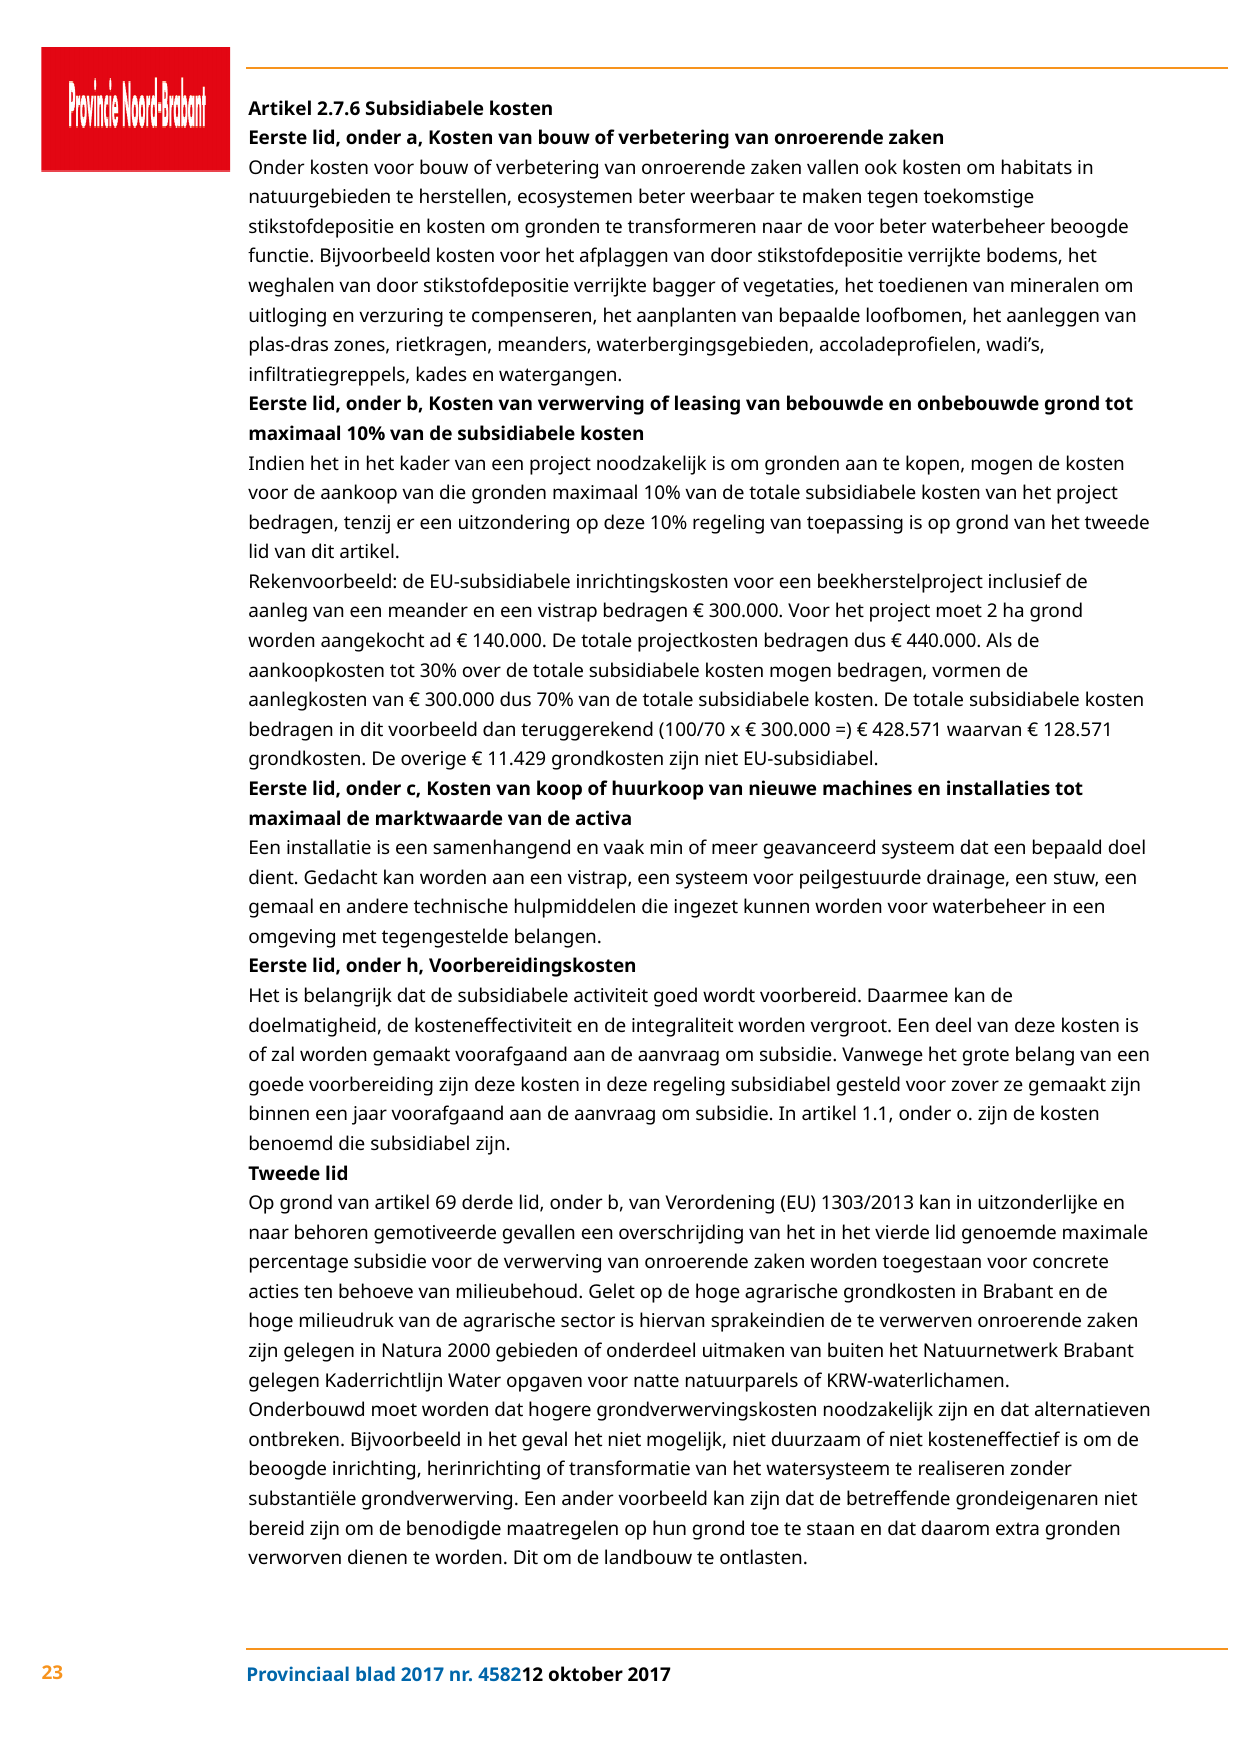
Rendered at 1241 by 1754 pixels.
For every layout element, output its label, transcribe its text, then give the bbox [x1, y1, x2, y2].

text Eerste lid, onder b, Kosten van verwerving of leasing van bebouwde en onbebouwde grond tot maximaal 10% van de subsidiabele kosten [248, 391, 1152, 446]
text Indien het in het kader van een project noodzakelijk is om gronden aan te kopen, mogen de kosten voor de aankoop van die gronden maximaal 10% van de totale subsidiabele kosten van het project bedragen, tenzij er een uitzondering op deze 10% regeling van toepassing is op grond van het tweede lid van dit artikel. [248, 450, 1152, 564]
text Onderbouwd moet worden dat hogere grondverwervingskosten noodzakelijk zijn en dat alternatieven ontbreken. Bijvoorbeeld in het geval het niet mogelijk, niet duurzaam of niet kosteneffectief is om de beoogde inrichting, herinrichting of transformatie van het watersysteem te realiseren zonder substantiële grondverwerving. Een ander voorbeeld kan zijn dat de betreffende grondeigenaren niet bereid zijn om de benodigde maatregelen op hun grond toe te staan en dat daarom extra gronden verworven dienen te worden. Dit om de landbouw te ontlasten. [248, 1396, 1152, 1570]
text Het is belangrijk dat de subsidiabele activiteit goed wordt voorbereid. Daarmee kan de doelmatigheid, de kosteneffectiviteit en de integraliteit worden vergroot. Een deel van deze kosten is of zal worden gemaakt voorafgaand aan de aanvraag om subsidie. Vanwege het grote belang van een goede voorbereiding zijn deze kosten in deze regeling subsidiabel gesteld voor zover ze gemaakt zijn binnen een jaar voorafgaand aan de aanvraag om subsidie. In artikel 1.1, onder o. zijn de kosten benoemd die subsidiabel zijn. [248, 982, 1152, 1156]
picture [41, 47, 231, 172]
text Eerste lid, onder h, Voorbereidingskosten [248, 953, 1152, 978]
text Tweede lid [248, 1160, 1152, 1186]
text Een installatie is een samenhangend en vaak min of meer geavanceerd systeem dat een bepaald doel dient. Gedacht kan worden aan een vistrap, een systeem voor peilgestuurde drainage, een stuw, een gemaal en andere technische hulpmiddelen die ingezet kunnen worden voor waterbeheer in een omgeving met tegengestelde belangen. [248, 834, 1152, 949]
text Onder kosten voor bouw of verbetering van onroerende zaken vallen ook kosten om habitats in natuurgebieden te herstellen, ecosystemen beter weerbaar te maken tegen toekomstige stikstofdepositie en kosten om gronden te transformeren naar de voor beter waterbeheer beoogde functie. Bijvoorbeeld kosten voor het afplaggen van door stikstofdepositie verrijkte bodems, het weghalen van door stikstofdepositie verrijkte bagger of vegetaties, het toedienen van mineralen om uitloging en verzuring te compenseren, het aanplanten van bepaalde loofbomen, het aanleggen van plas-dras zones, rietkragen, meanders, waterbergingsgebieden, accoladeprofielen, wadi’s, infiltratiegreppels, kades en watergangen. [248, 154, 1152, 387]
text Op grond van artikel 69 derde lid, onder b, van Verordening (EU) 1303/2013 kan in uitzonderlijke en naar behoren gemotiveerde gevallen een overschrijding van het in het vierde lid genoemde maximale percentage subsidie voor de verwerving van onroerende zaken worden toegestaan voor concrete acties ten behoeve van milieubehoud. Gelet op de hoge agrarische grondkosten in Brabant en de hoge milieudruk van de agrarische sector is hiervan sprakeindien de te verwerven onroerende zaken zijn gelegen in Natura 2000 gebieden of onderdeel uitmaken van buiten het Natuurnetwerk Brabant gelegen Kaderrichtlijn Water opgaven voor natte natuurparels of KRW-waterlichamen. [248, 1189, 1152, 1393]
text Eerste lid, onder c, Kosten van koop of huurkoop van nieuwe machines en installaties tot maximaal de marktwaarde van de activa [248, 775, 1152, 831]
text Rekenvoorbeeld: de EU-subsidiabele inrichtingskosten voor een beekherstelproject inclusief de aanleg van een meander en een vistrap bedragen € 300.000. Voor het project moet 2 ha grond worden aangekocht ad € 140.000. De totale projectkosten bedragen dus € 440.000. Als de aankoopkosten tot 30% over de totale subsidiabele kosten mogen bedragen, vormen de aanlegkosten van € 300.000 dus 70% van de totale subsidiabele kosten. De totale subsidiabele kosten bedragen in dit voorbeeld dan teruggerekend (100/70 x € 300.000 =) € 428.571 waarvan € 128.571 grondkosten. De overige € 11.429 grondkosten zijn niet EU-subsidiabel. [248, 568, 1152, 771]
text Eerste lid, onder a, Kosten van bouw of verbetering van onroerende zaken [248, 124, 1152, 150]
text Artikel 2.7.6 Subsidiabele kosten [248, 95, 1152, 121]
